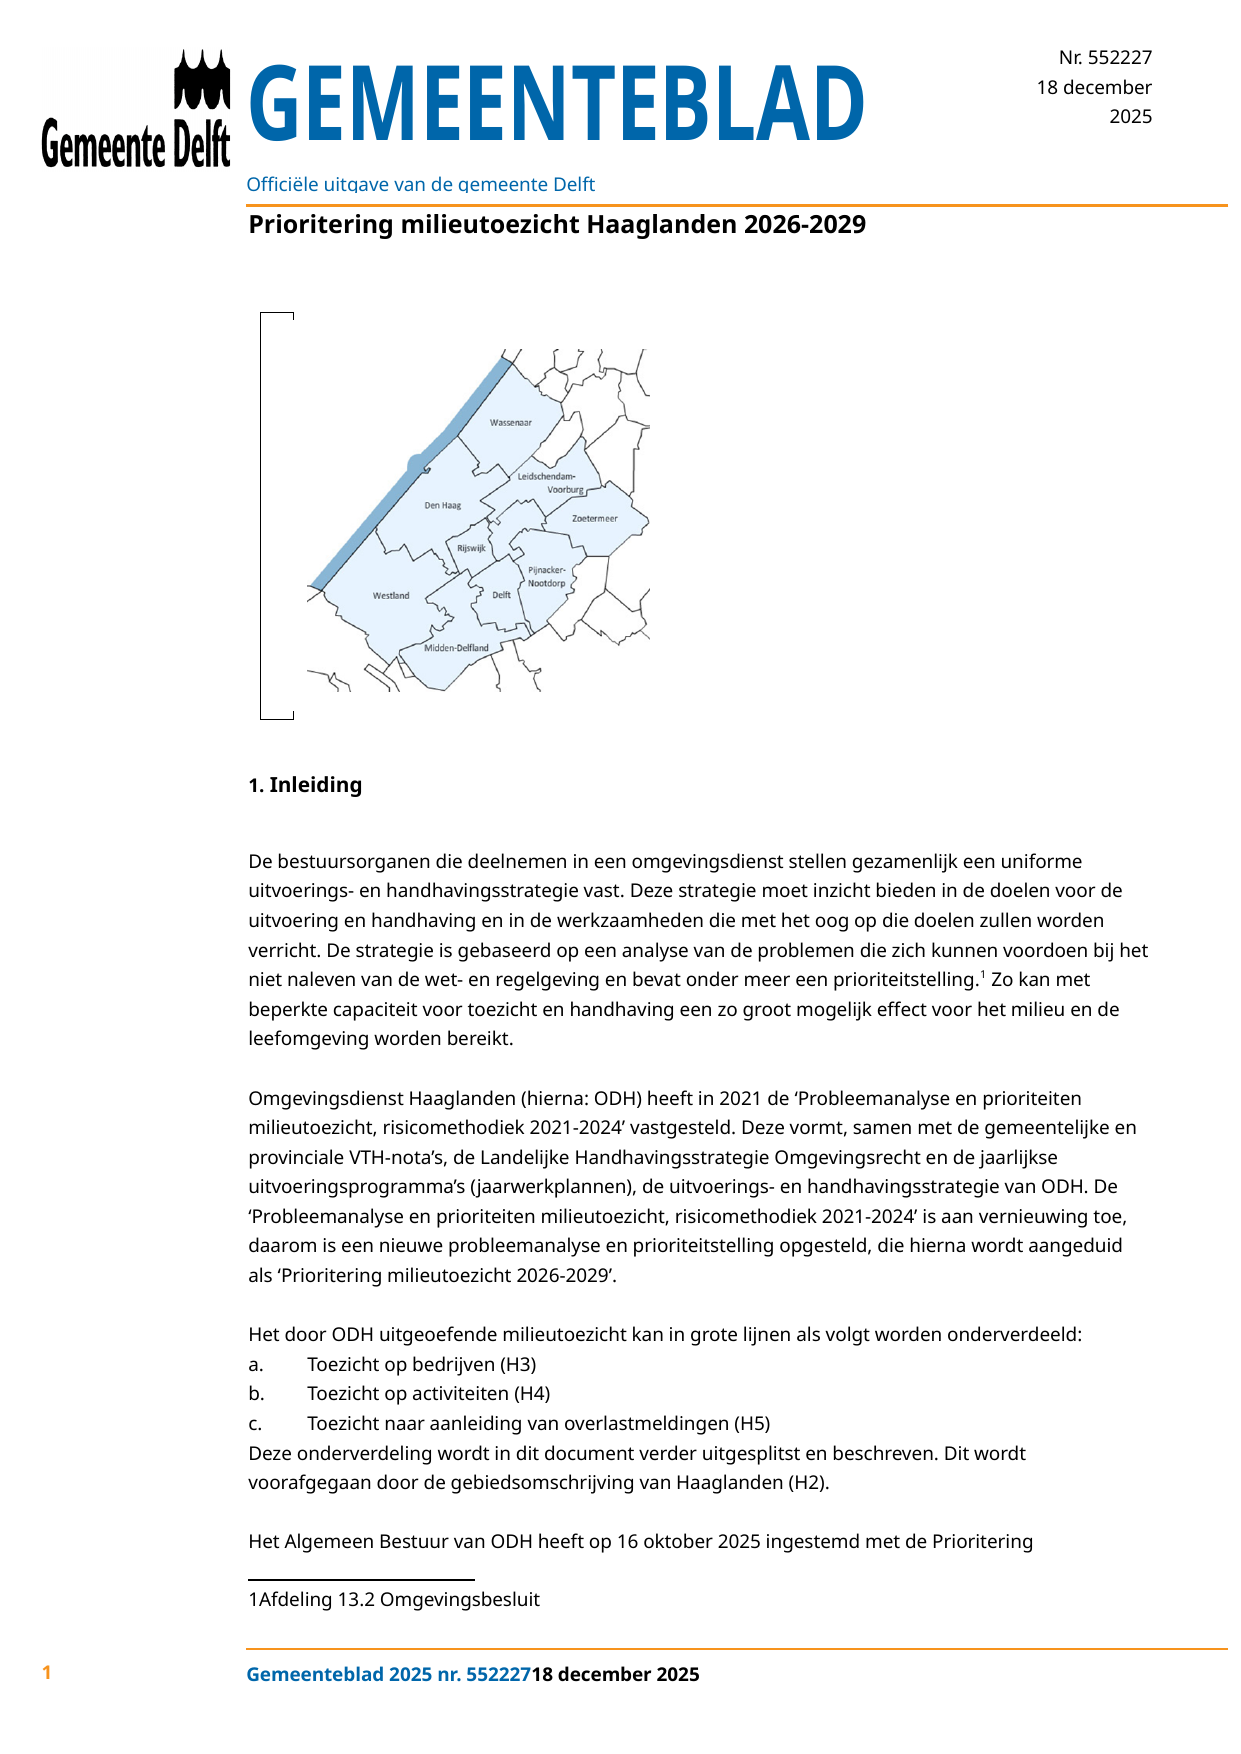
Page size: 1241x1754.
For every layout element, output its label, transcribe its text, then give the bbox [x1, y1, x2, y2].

list Toezicht op activiteiten (H4) [248, 1381, 1152, 1406]
text Afdeling 13.2 Omgevingsbesluit [248, 1586, 1152, 1612]
text De bestuursorganen die deelnemen in een omgevingsdienst stellen gezamenlijk een uniforme uitvoerings- en handhavingsstrategie vast. Deze strategie moet inzicht bieden in de doelen voor de uitvoering en handhaving en in de werkzaamheden die met het oog op die doelen zullen worden verricht. De strategie is gebaseerd op een analyse van de problemen die zich kunnen voordoen bij het niet naleven van de wet- en regelgeving en bevat onder meer een prioriteitstelling. Zo kan met beperkte capaciteit voor toezicht en handhaving een zo groot mogelijk effect voor het milieu en de leefomgeving worden bereikt. [248, 848, 1152, 1051]
text Omgevingsdienst Haaglanden (hierna: ODH) heeft in 2021 de ‘Probleemanalyse en prioriteiten milieutoezicht, risicomethodiek 2021-2024’ vastgesteld. Deze vormt, samen met de gemeentelijke en provinciale VTH-nota’s, de Landelijke Handhavingsstrategie Omgevingsrecht en de jaarlijkse uitvoeringsprogramma’s (jaarwerkplannen), de uitvoerings- en handhavingsstrategie van ODH. De ‘Probleemanalyse en prioriteiten milieutoezicht, risicomethodiek 2021-2024’ is aan vernieuwing toe, daarom is een nieuwe probleemanalyse en prioriteitstelling opgesteld, die hierna wordt aangeduid als ‘Prioritering milieutoezicht 2026-2029’. [248, 1085, 1152, 1288]
text Het Algemeen Bestuur van ODH heeft op 16 oktober 2025 ingestemd met de Prioritering [248, 1528, 1152, 1554]
text 1. Inleiding [248, 770, 1152, 799]
list Toezicht op bedrijven (H3) [248, 1351, 1152, 1377]
text Prioritering milieutoezicht Haaglanden 2026-2029 [248, 207, 1152, 241]
picture [268, 320, 683, 711]
picture [41, 47, 231, 172]
text Het door ODH uitgeoefende milieutoezicht kan in grote lijnen als volgt worden onderverdeeld: [248, 1321, 1152, 1347]
text Deze onderverdeling wordt in dit document verder uitgesplitst en beschreven. Dit wordt voorafgegaan door de gebiedsomschrijving van Haaglanden (H2). [248, 1440, 1152, 1495]
list Toezicht naar aanleiding van overlastmeldingen (H5) [248, 1410, 1152, 1436]
